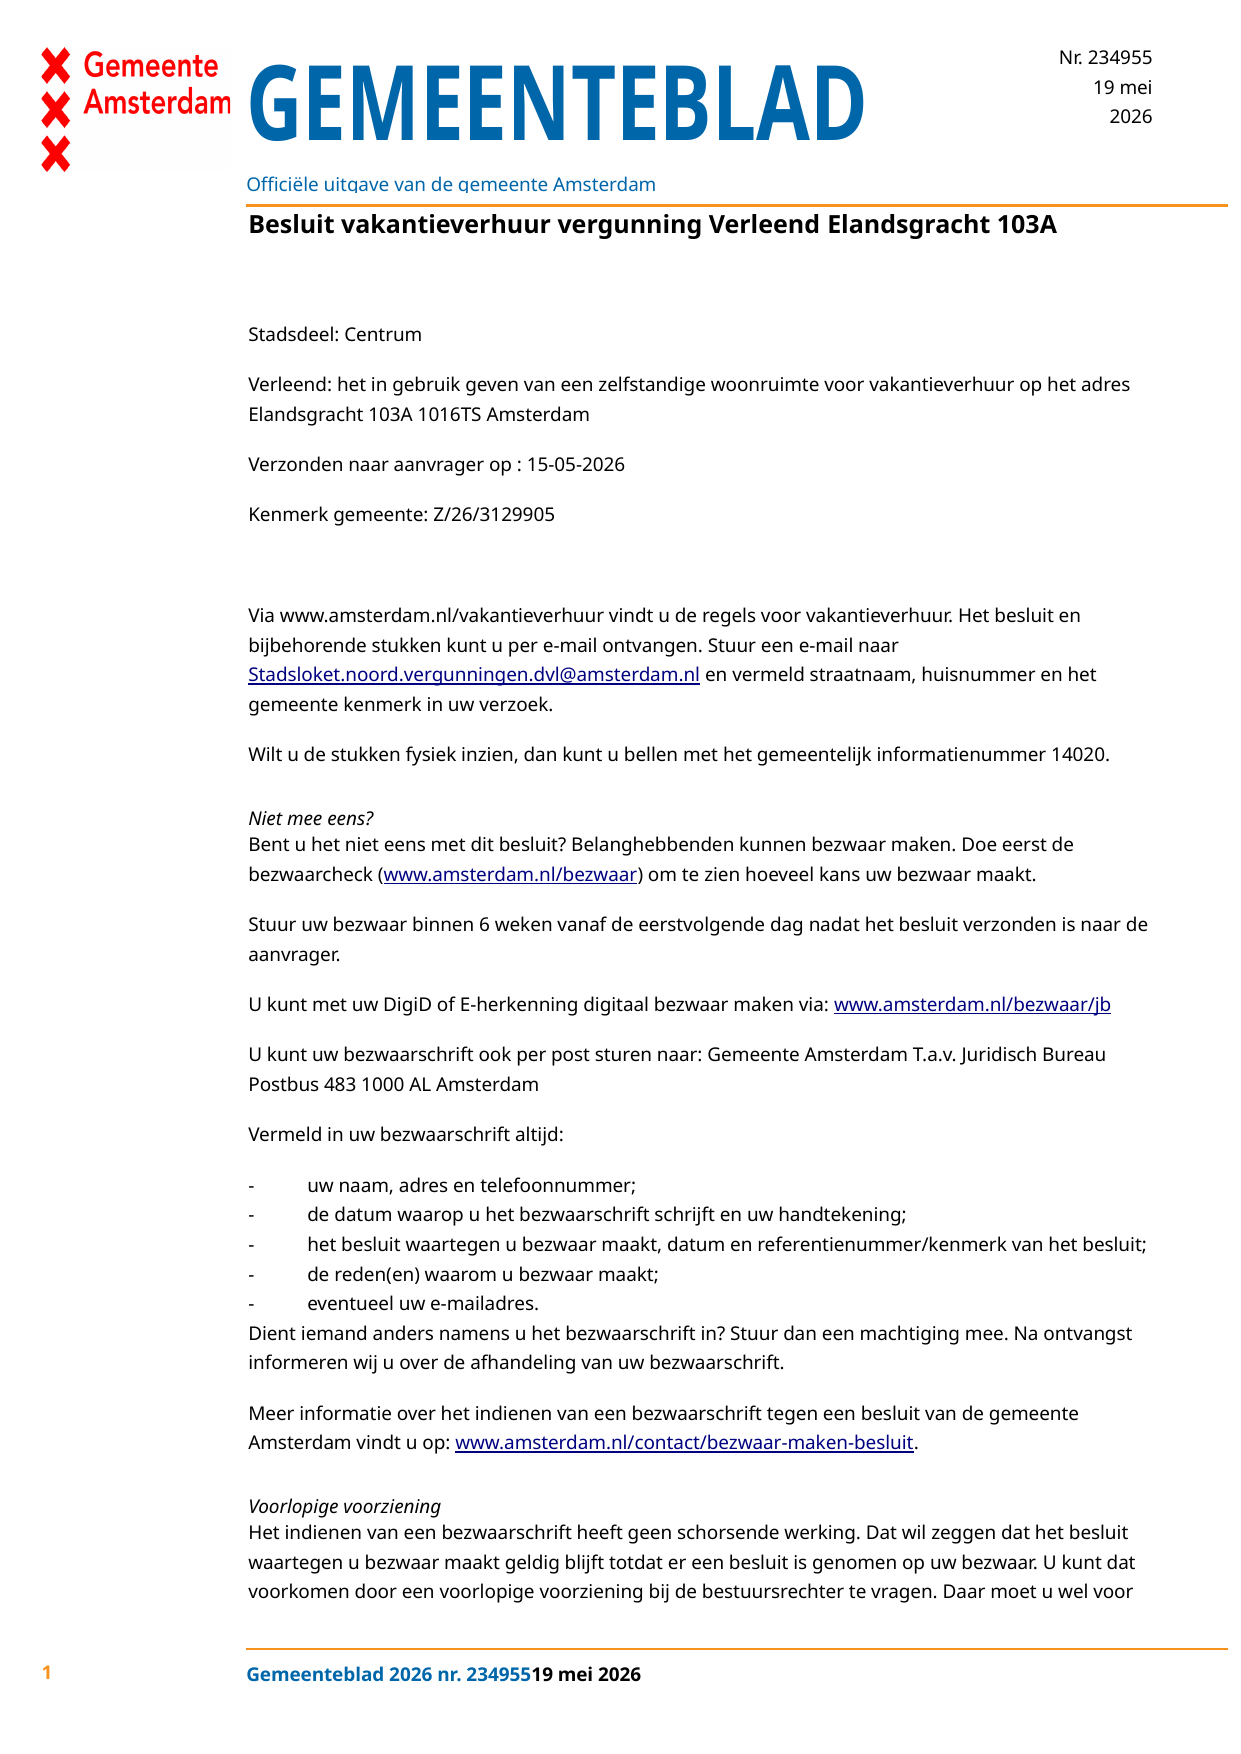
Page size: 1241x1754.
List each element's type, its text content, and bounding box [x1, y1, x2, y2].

text Het indienen van een bezwaarschrift heeft geen schorsende werking. Dat wil zeggen dat het besluit waartegen u bezwaar maakt geldig blijft totdat er een besluit is genomen op uw bezwaar. U kunt dat voorkomen door een voorlopige voorziening bij de bestuursrechter te vragen. Daar moet u wel voor [248, 1519, 1152, 1604]
list uw naam, adres en telefoonnummer; [248, 1172, 1152, 1198]
text Wilt u de stukken fysiek inzien, dan kunt u bellen met het gemeentelijk informatienummer 14020. [248, 742, 1152, 767]
text Dient iemand anders namens u het bezwaarschrift in? Stuur dan een machtiging mee. Na ontvangst informeren wij u over de afhandeling van uw bezwaarschrift. [248, 1320, 1152, 1375]
text Kenmerk gemeente: Z/26/3129905 [248, 502, 1152, 527]
picture [41, 47, 231, 172]
list de datum waarop u het bezwaarschrift schrijft en uw handtekening; [248, 1202, 1152, 1227]
text Stadsdeel: Centrum [248, 321, 1152, 346]
text Besluit vakantieverhuur vergunning Verleend Elandsgracht 103A [248, 207, 1152, 241]
text Via www.amsterdam.nl/vakantieverhuur vindt u de regels voor vakantieverhuur. Het besluit en bijbehorende stukken kunt u per e-mail ontvangen. Stuur een e-mail naar Stadsloket.noord.vergunningen.dvl@amsterdam.nl en vermeld straatnaam, huisnummer en het gemeente kenmerk in uw verzoek. [248, 602, 1152, 717]
list het besluit waartegen u bezwaar maakt, datum en referentienummer/kenmerk van het besluit; [248, 1231, 1152, 1257]
list eventueel uw e-mailadres. [248, 1290, 1152, 1316]
text Verzonden naar aanvrager op : 15-05-2026 [248, 451, 1152, 477]
text Stuur uw bezwaar binnen 6 weken vanaf de eerstvolgende dag nadat het besluit verzonden is naar de aanvrager. [248, 911, 1152, 967]
text Meer informatie over het indienen van een bezwaarschrift tegen een besluit van de gemeente Amsterdam vindt u op: www.amsterdam.nl/contact/bezwaar-maken-besluit. [248, 1400, 1152, 1455]
text Verleend: het in gebruik geven van een zelfstandige woonruimte voor vakantieverhuur op het adres Elandsgracht 103A 1016TS Amsterdam [248, 371, 1152, 426]
text Voorlopige voorziening [248, 1493, 1152, 1519]
text Bent u het niet eens met dit besluit? Belanghebbenden kunnen bezwaar maken. Doe eerst de bezwaarcheck (www.amsterdam.nl/bezwaar) om te zien hoeveel kans uw bezwaar maakt. [248, 831, 1152, 887]
text U kunt met uw DigiD of E-herkenning digitaal bezwaar maken via: www.amsterdam.nl/bezwaar/jb [248, 991, 1152, 1017]
list de reden(en) waarom u bezwaar maakt; [248, 1261, 1152, 1287]
text Vermeld in uw bezwaarschrift altijd: [248, 1122, 1152, 1147]
text Niet mee eens? [248, 806, 1152, 831]
text U kunt uw bezwaarschrift ook per post sturen naar: Gemeente Amsterdam T.a.v. Juridisch Bureau Postbus 483 1000 AL Amsterdam [248, 1042, 1152, 1097]
